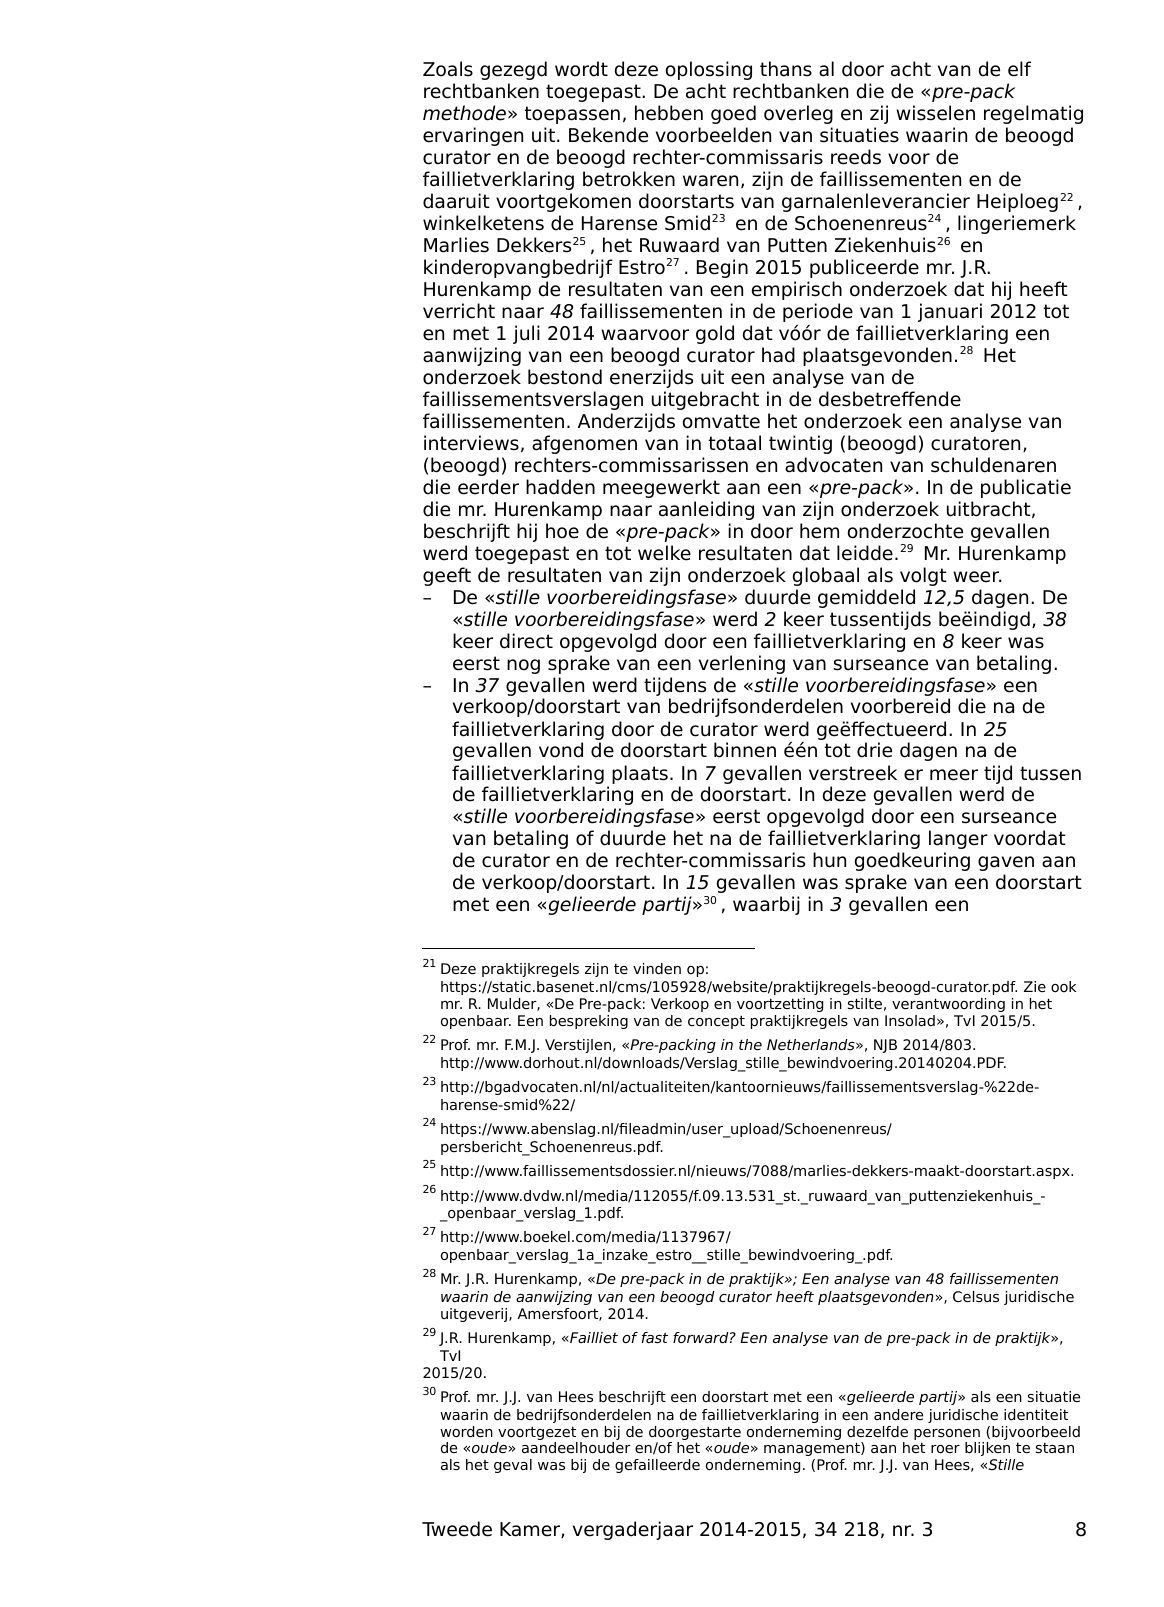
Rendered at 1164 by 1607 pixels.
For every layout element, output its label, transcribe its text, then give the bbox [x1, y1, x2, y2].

text http://www.faillissementsdossier.nl/nieuws/7088/marlies-dekkers-maakt-doorstart.aspx. [422, 1158, 1087, 1181]
text Prof. mr. F.M.J. Verstijlen, «Pre-packing in the Netherlands», NJB 2014/803. http://www.dorhout.nl/downloads/Verslag_stille_bewindvoering.20140204.PDF. [422, 1033, 1087, 1072]
text J.R. Hurenkamp, «Failliet of fast forward? Een analyse van de pre-pack in de praktijk», TvI [422, 1326, 1087, 1365]
text https://www.abenslag.nl/fileadmin/user_upload/Schoenenreus/persbericht_Schoenenreus.pdf. [422, 1117, 1087, 1156]
text http://www.boekel.com/media/1137967/openbaar_verslag_1a_inzake_estro__stille_bewindvoering_.pdf. [422, 1225, 1087, 1264]
text Mr. J.R. Hurenkamp, «De pre-pack in de praktijk»; Een analyse van 48 faillissementen waarin de aanwijzing van een beoogd curator heeft plaatsgevonden», Celsus juridische uitgeverij, Amersfoort, 2014. [422, 1267, 1087, 1323]
text Prof. mr. J.J. van Hees beschrijft een doorstart met een «gelieerde partij» als een situatie waarin de bedrijfsonderdelen na de faillietverklaring in een andere juridische identiteit worden voortgezet en bij de doorgestarte onderneming dezelfde personen (bijvoorbeeld de «oude» aandeelhouder en/of het «oude» management) aan het roer blijken te staan als het geval was bij de gefailleerde onderneming. (Prof. mr. J.J. van Hees, «Stille [422, 1385, 1087, 1474]
text http://bgadvocaten.nl/nl/actualiteiten/kantoornieuws/faillissementsverslag-%22de-harense-smid%22/ [422, 1075, 1087, 1114]
text http://www.dvdw.nl/media/112055/f.09.13.531_st._ruwaard_van_puttenziekenhuis_-_openbaar_verslag_1.pdf. [422, 1183, 1087, 1222]
text – De «stille voorbereidingsfase» duurde gemiddeld 12,5 dagen. De «stille voorbereidingsfase» werd 2 keer tussentijds beëindigd, 38 keer direct opgevolgd door een faillietverklaring en 8 keer was eerst nog sprake van een verlening van surseance van betaling. [422, 587, 1087, 674]
text Deze praktijkregels zijn te vinden op: https://static.basenet.nl/cms/105928/website/praktijkregels-beoogd-curator.pdf. Zie ook mr. R. Mulder, «De Pre-pack: Verkoop en voortzetting in stilte, verantwoording in het openbaar. Een bespreking van de concept praktijkregels van Insolad», TvI 2015/5. [422, 957, 1087, 1030]
text 2015/20. [422, 1365, 1087, 1382]
text – In 37 gevallen werd tijdens de «stille voorbereidingsfase» een verkoop/doorstart van bedrijfsonderdelen voorbereid die na de faillietverklaring door de curator werd geëffectueerd. In 25 gevallen vond de doorstart binnen één tot drie dagen na de faillietverklaring plaats. In 7 gevallen verstreek er meer tijd tussen de faillietverklaring en de doorstart. In deze gevallen werd de «stille voorbereidingsfase» eerst opgevolgd door een surseance van betaling of duurde het na de faillietverklaring langer voordat de curator en de rechter-commissaris hun goedkeuring gaven aan de verkoop/doorstart. In 15 gevallen was sprake van een doorstart met een «gelieerde partij», waarbij in 3 gevallen een [422, 674, 1087, 916]
text Zoals gezegd wordt deze oplossing thans al door acht van de elf rechtbanken toegepast. De acht rechtbanken die de «pre-pack methode» toepassen, hebben goed overleg en zij wisselen regelmatig ervaringen uit. Bekende voorbeelden van situaties waarin de beoogd curator en de beoogd rechter-commissaris reeds voor de faillietverklaring betrokken waren, zijn de faillissementen en de daaruit voortgekomen doorstarts van garnalenleverancier Heiploeg, winkelketens de Harense Smid en de Schoenenreus, lingeriemerk Marlies Dekkers, het Ruwaard van Putten Ziekenhuis en kinderopvangbedrijf Estro. Begin 2015 publiceerde mr. J.R. Hurenkamp de resultaten van een empirisch onderzoek dat hij heeft verricht naar 48 faillissementen in de periode van 1 januari 2012 tot en met 1 juli 2014 waarvoor gold dat vóór de faillietverklaring een aanwijzing van een beoogd curator had plaatsgevonden. Het onderzoek bestond enerzijds uit een analyse van de faillissementsverslagen uitgebracht in de desbetreffende faillissementen. Anderzijds omvatte het onderzoek een analyse van interviews, afgenomen van in totaal twintig (beoogd) curatoren, (beoogd) rechters-commissarissen en advocaten van schuldenaren die eerder hadden meegewerkt aan een «pre-pack». In de publicatie die mr. Hurenkamp naar aanleiding van zijn onderzoek uitbracht, beschrijft hij hoe de «pre-pack» in door hem onderzochte gevallen werd toegepast en tot welke resultaten dat leidde. Mr. Hurenkamp geeft de resultaten van zijn onderzoek globaal als volgt weer. [422, 59, 1087, 587]
